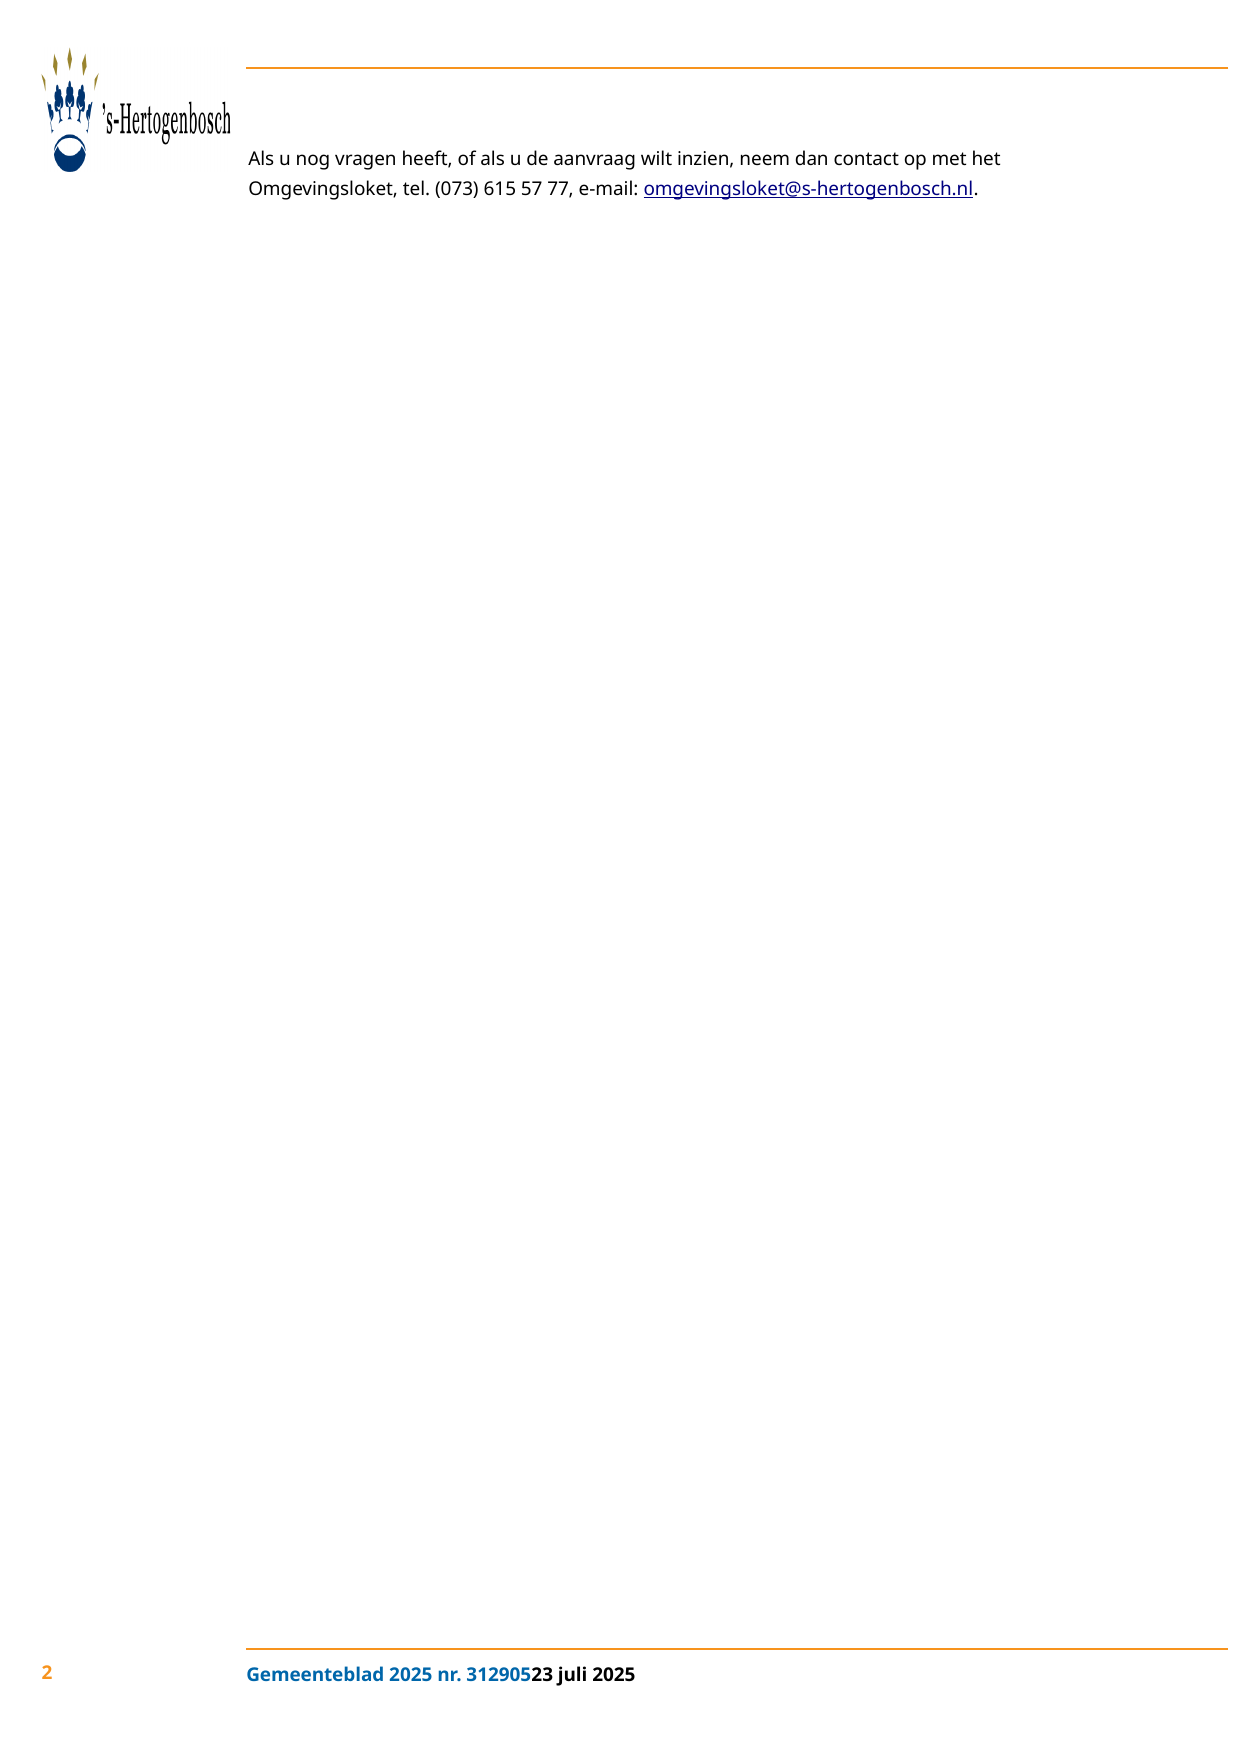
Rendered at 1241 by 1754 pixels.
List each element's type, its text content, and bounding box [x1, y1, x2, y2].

text Als u nog vragen heeft, of als u de aanvraag wilt inzien, neem dan contact op met het Omgevingsloket, tel. (073) 615 57 77, e-mail: omgevingsloket@s-hertogenbosch.nl. [248, 145, 1152, 201]
picture [41, 47, 231, 172]
